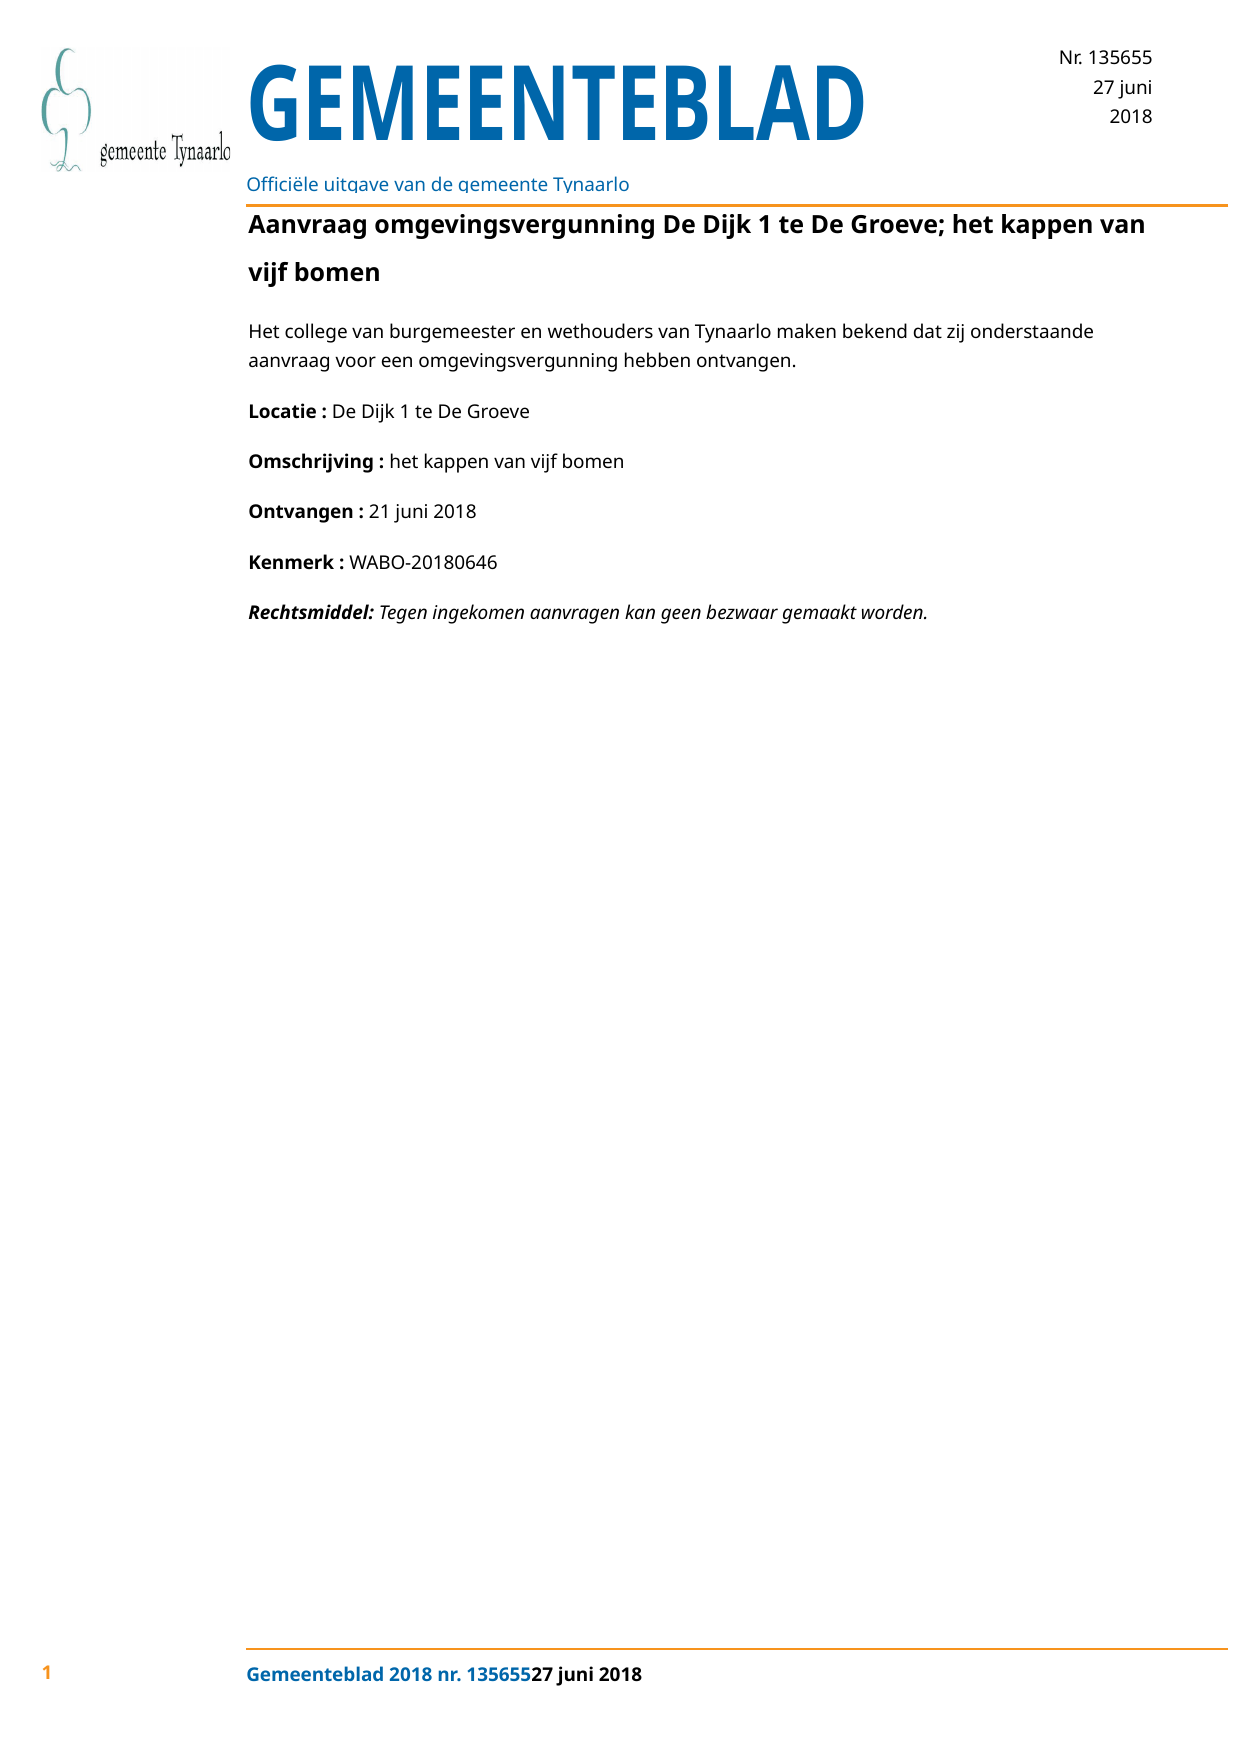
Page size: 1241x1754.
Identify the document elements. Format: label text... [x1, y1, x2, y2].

text Rechtsmiddel: Tegen ingekomen aanvragen kan geen bezwaar gemaakt worden. [248, 599, 1152, 625]
text Ontvangen : 21 juni 2018 [248, 499, 1152, 524]
text Locatie : De Dijk 1 te De Groeve [248, 398, 1152, 424]
picture [41, 47, 231, 172]
text Het college van burgemeester en wethouders van Tynaarlo maken bekend dat zij onderstaande aanvraag voor een omgevingsvergunning hebben ontvangen. [248, 318, 1152, 373]
text Aanvraag omgevingsvergunning De Dijk 1 te De Groeve; het kappen van vijf bomen [248, 207, 1152, 288]
text Kenmerk : WABO-20180646 [248, 549, 1152, 575]
text Omschrijving : het kappen van vijf bomen [248, 448, 1152, 474]
